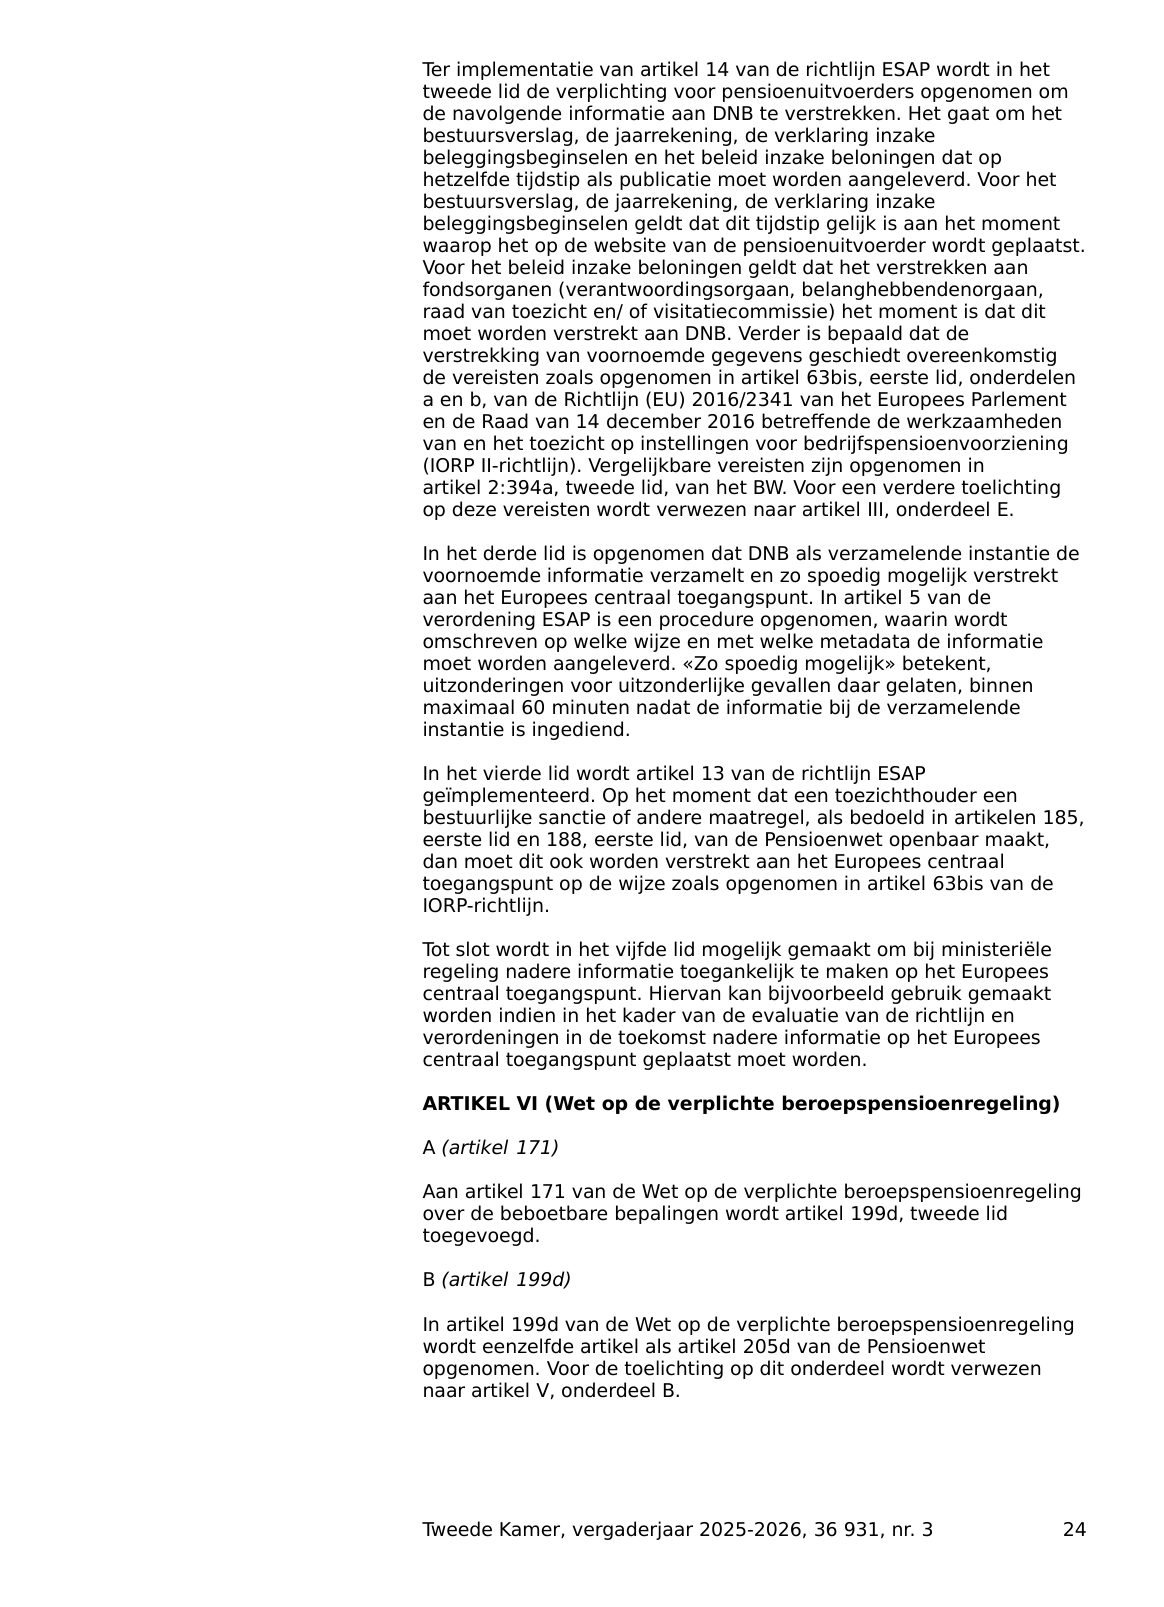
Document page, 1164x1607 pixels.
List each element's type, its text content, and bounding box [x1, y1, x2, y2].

text Ter implementatie van artikel 14 van de richtlijn ESAP wordt in het tweede lid de verplichting voor pensioenuitvoerders opgenomen om de navolgende informatie aan DNB te verstrekken. Het gaat om het bestuursverslag, de jaarrekening, de verklaring inzake beleggingsbeginselen en het beleid inzake beloningen dat op hetzelfde tijdstip als publicatie moet worden aangeleverd. Voor het bestuursverslag, de jaarrekening, de verklaring inzake beleggingsbeginselen geldt dat dit tijdstip gelijk is aan het moment waarop het op de website van de pensioenuitvoerder wordt geplaatst. Voor het beleid inzake beloningen geldt dat het verstrekken aan fondsorganen (verantwoordingsorgaan, belanghebbendenorgaan, raad van toezicht en/ of visitatiecommissie) het moment is dat dit moet worden verstrekt aan DNB. Verder is bepaald dat de verstrekking van voornoemde gegevens geschiedt overeenkomstig de vereisten zoals opgenomen in artikel 63bis, eerste lid, onderdelen a en b, van de Richtlijn (EU) 2016/2341 van het Europees Parlement en de Raad van 14 december 2016 betreffende de werkzaamheden van en het toezicht op instellingen voor bedrijfspensioenvoorziening (IORP II-richtlijn). Vergelijkbare vereisten zijn opgenomen in artikel 2:394a, tweede lid, van het BW. Voor een verdere toelichting op deze vereisten wordt verwezen naar artikel III, onderdeel E. [422, 59, 1087, 521]
subtitle B (artikel 199d) [422, 1269, 1087, 1291]
subtitle A (artikel 171) [422, 1137, 1087, 1159]
text Tot slot wordt in het vijfde lid mogelijk gemaakt om bij ministeriële regeling nadere informatie toegankelijk te maken op het Europees centraal toegangspunt. Hiervan kan bijvoorbeeld gebruik gemaakt worden indien in het kader van de evaluatie van de richtlijn en verordeningen in de toekomst nadere informatie op het Europees centraal toegangspunt geplaatst moet worden. [422, 939, 1087, 1071]
text In artikel 199d van de Wet op de verplichte beroepspensioenregeling wordt eenzelfde artikel als artikel 205d van de Pensioenwet opgenomen. Voor de toelichting op dit onderdeel wordt verwezen naar artikel V, onderdeel B. [422, 1313, 1087, 1401]
text In het vierde lid wordt artikel 13 van de richtlijn ESAP geïmplementeerd. Op het moment dat een toezichthouder een bestuurlijke sanctie of andere maatregel, als bedoeld in artikelen 185, eerste lid en 188, eerste lid, van de Pensioenwet openbaar maakt, dan moet dit ook worden verstrekt aan het Europees centraal toegangspunt op de wijze zoals opgenomen in artikel 63bis van de IORP-richtlijn. [422, 763, 1087, 917]
text Aan artikel 171 van de Wet op de verplichte beroepspensioenregeling over de beboetbare bepalingen wordt artikel 199d, tweede lid toegevoegd. [422, 1181, 1087, 1247]
text In het derde lid is opgenomen dat DNB als verzamelende instantie de voornoemde informatie verzamelt en zo spoedig mogelijk verstrekt aan het Europees centraal toegangspunt. In artikel 5 van de verordening ESAP is een procedure opgenomen, waarin wordt omschreven op welke wijze en met welke metadata de informatie moet worden aangeleverd. «Zo spoedig mogelijk» betekent, uitzonderingen voor uitzonderlijke gevallen daar gelaten, binnen maximaal 60 minuten nadat de informatie bij de verzamelende instantie is ingediend. [422, 543, 1087, 741]
subtitle ARTIKEL VI (Wet op de verplichte beroepspensioenregeling) [422, 1093, 1087, 1115]
